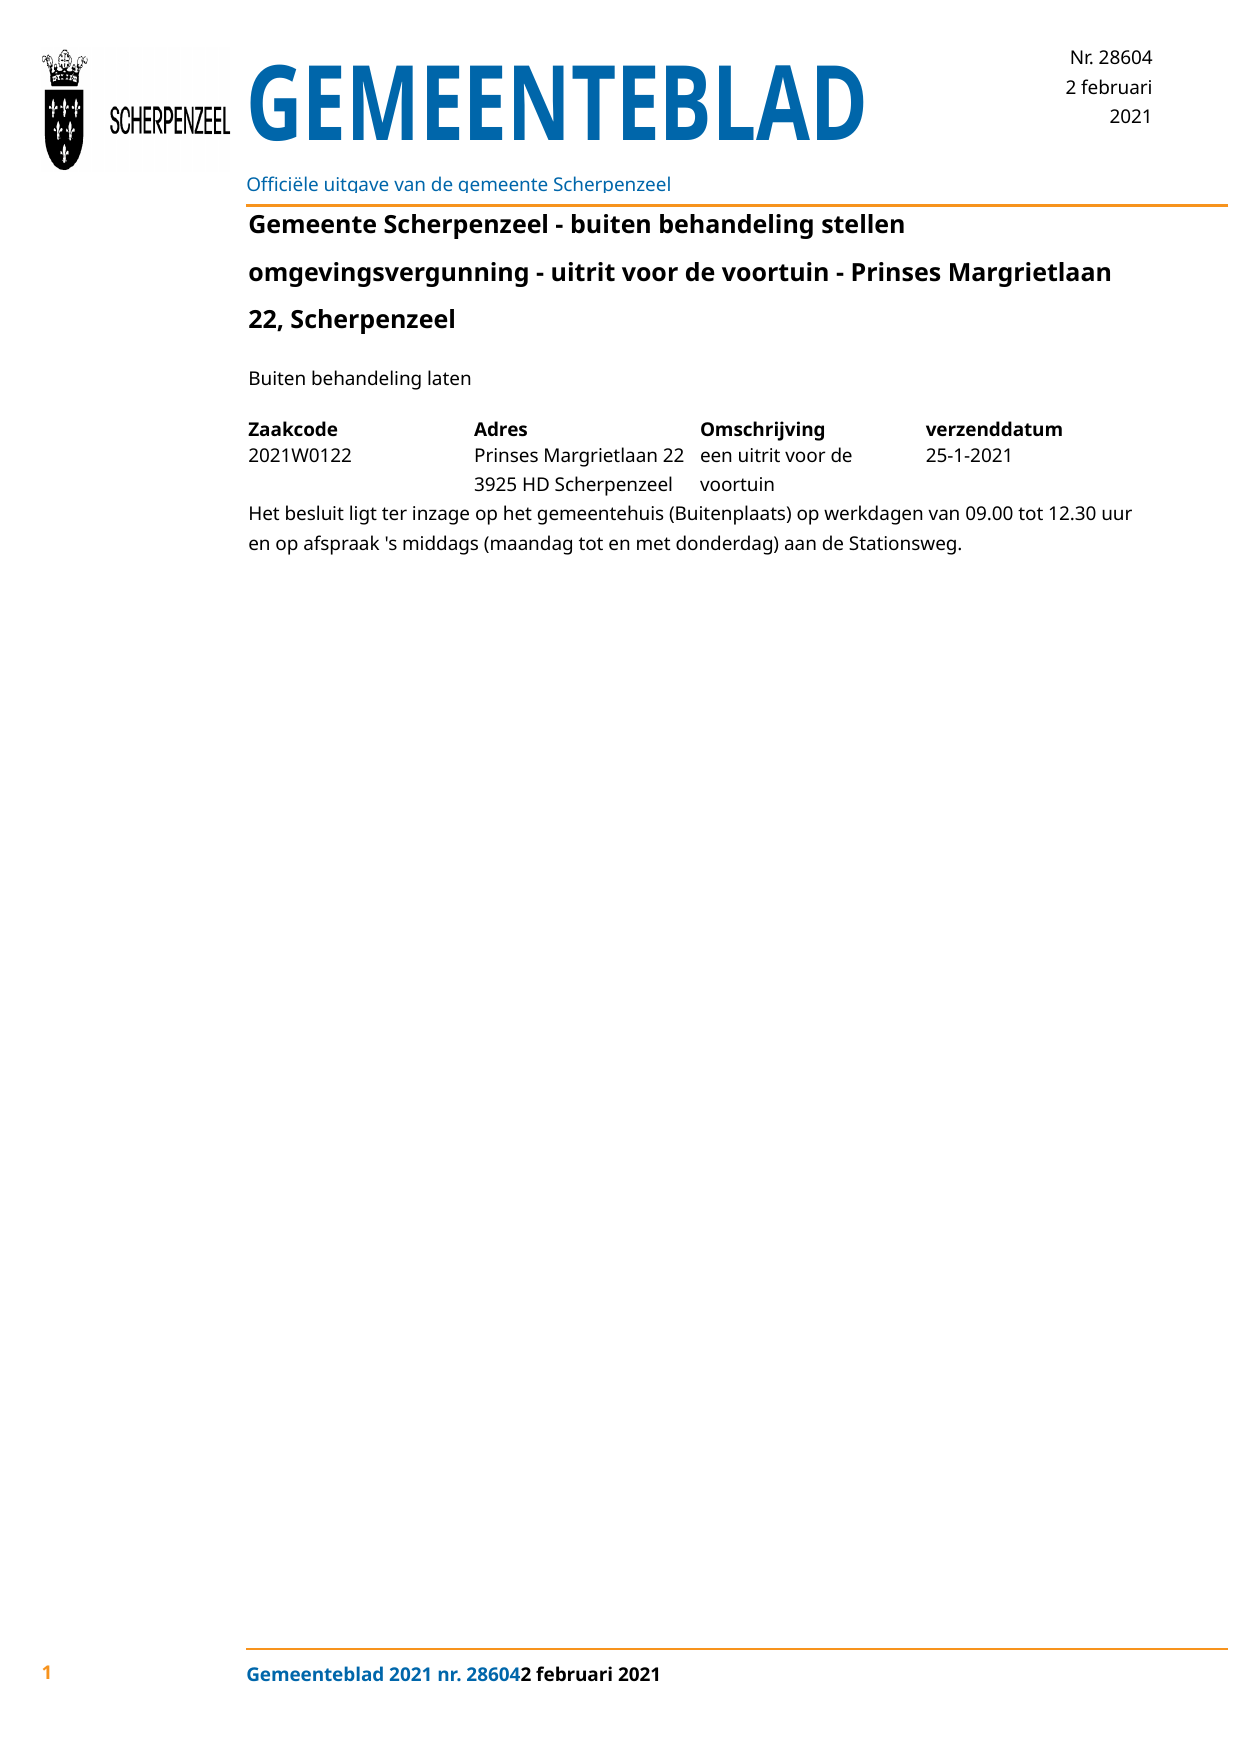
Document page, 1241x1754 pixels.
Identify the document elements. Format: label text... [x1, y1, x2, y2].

table_header Adres [474, 416, 700, 442]
text Het besluit ligt ter inzage op het gemeentehuis (Buitenplaats) op werkdagen van 09.00 tot 12.30 uur en op afspraak 's middags (maandag tot en met donderdag) aan de Stationsweg. [248, 500, 1152, 556]
table_header Zaakcode [248, 416, 474, 442]
picture [41, 47, 231, 172]
table_cell een uitrit voor de voortuin [700, 442, 926, 497]
text Buiten behandeling laten [248, 366, 1152, 391]
table_cell Prinses Margrietlaan 22 3925 HD Scherpenzeel [474, 442, 700, 497]
table_header verzenddatum [926, 416, 1152, 442]
table_header Omschrijving [700, 416, 926, 442]
text Gemeente Scherpenzeel - buiten behandeling stellen omgevingsvergunning - uitrit voor de voortuin - Prinses Margrietlaan 22, Scherpenzeel [248, 207, 1152, 336]
table_cell 2021W0122 [248, 442, 474, 497]
table_cell 25-1-2021 [926, 442, 1152, 497]
